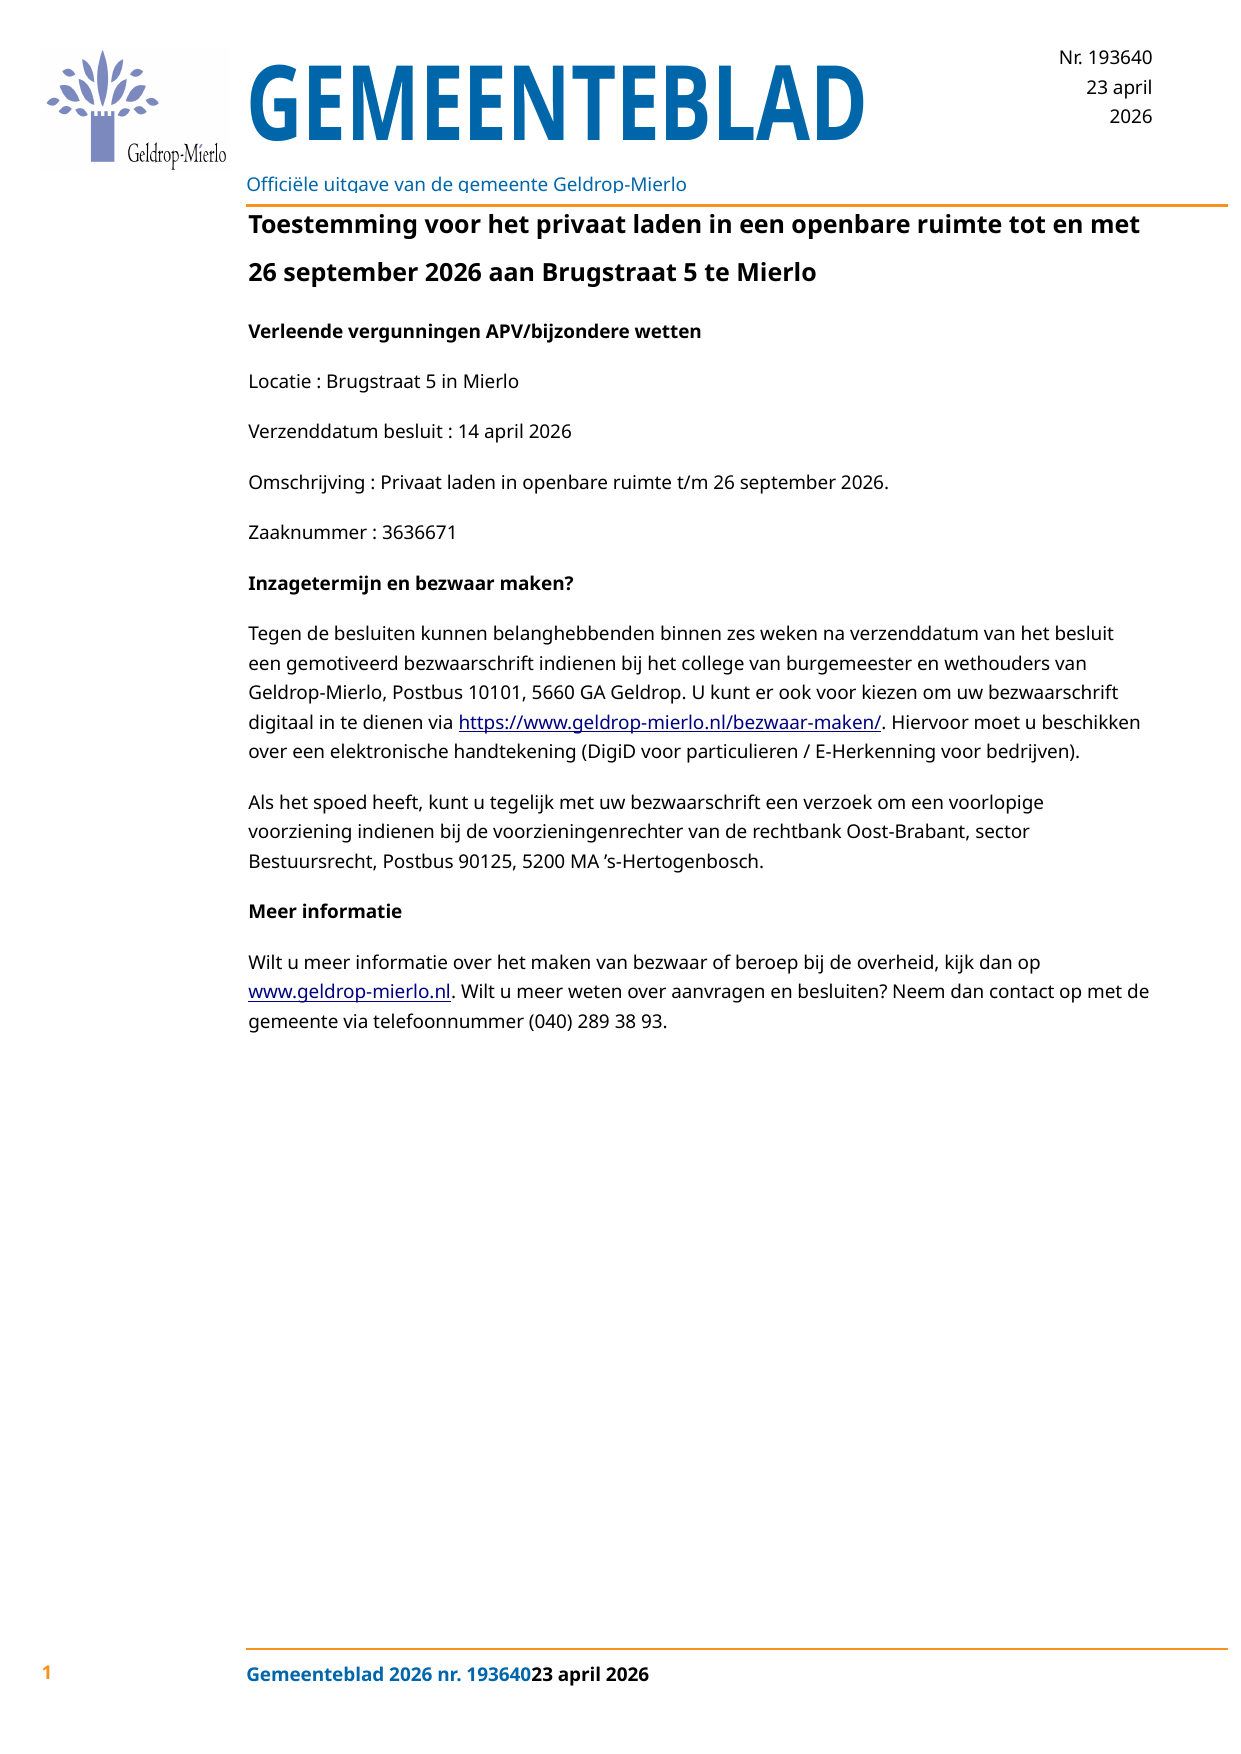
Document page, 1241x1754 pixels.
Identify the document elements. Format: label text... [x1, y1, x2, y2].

text Verleende vergunningen APV/bijzondere wetten [248, 318, 1152, 344]
text Omschrijving : Privaat laden in openbare ruimte t/m 26 september 2026. [248, 469, 1152, 495]
text Locatie : Brugstraat 5 in Mierlo [248, 368, 1152, 394]
text Toestemming voor het privaat laden in een openbare ruimte tot en met 26 september 2026 aan Brugstraat 5 te Mierlo [248, 207, 1152, 288]
text Zaaknummer : 3636671 [248, 519, 1152, 545]
text Wilt u meer informatie over het maken van bezwaar of beroep bij de overheid, kijk dan op www.geldrop-mierlo.nl. Wilt u meer weten over aanvragen en besluiten? Neem dan contact op met de gemeente via telefoonnummer (040) 289 38 93. [248, 949, 1152, 1034]
text Tegen de besluiten kunnen belanghebbenden binnen zes weken na verzenddatum van het besluit een gemotiveerd bezwaarschrift indienen bij het college van burgemeester en wethouders van Geldrop-Mierlo, Postbus 10101, 5660 GA Geldrop. U kunt er ook voor kiezen om uw bezwaarschrift digitaal in te dienen via https://www.geldrop-mierlo.nl/bezwaar-maken/. Hiervoor moet u beschikken over een elektronische handtekening (DigiD voor particulieren / E-Herkenning voor bedrijven). [248, 620, 1152, 764]
text Inzagetermijn en bezwaar maken? [248, 570, 1152, 596]
text Meer informatie [248, 899, 1152, 924]
text Als het spoed heeft, kunt u tegelijk met uw bezwaarschrift een verzoek om een voorlopige voorziening indienen bij de voorzieningenrechter van de rechtbank Oost-Brabant, sector Bestuursrecht, Postbus 90125, 5200 MA ’s-Hertogenbosch. [248, 789, 1152, 874]
text Verzenddatum besluit : 14 april 2026 [248, 419, 1152, 444]
picture [41, 47, 231, 172]
